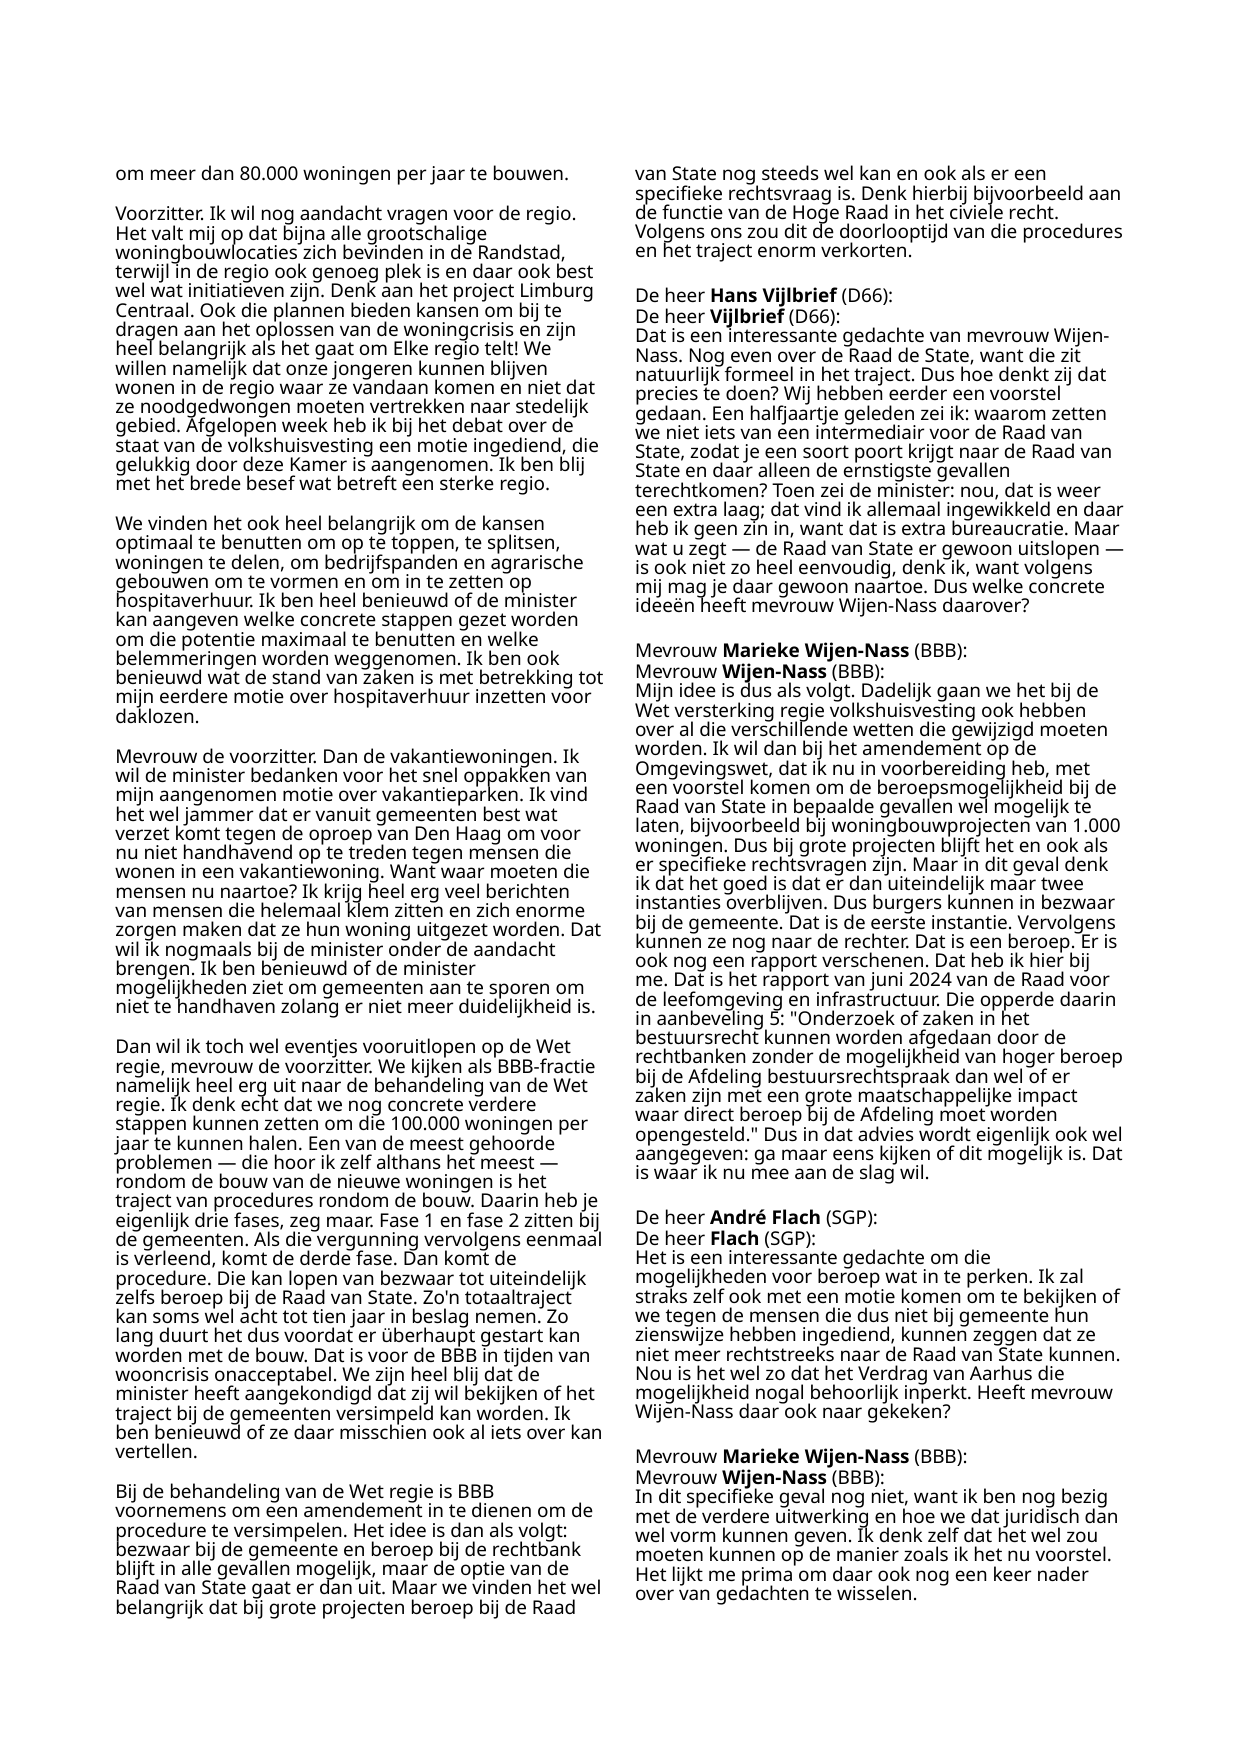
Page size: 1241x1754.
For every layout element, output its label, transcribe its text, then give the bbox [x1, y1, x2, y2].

text Mevrouw Wijen-Nass (BBB): [635, 663, 1125, 682]
text Bij de behandeling van de Wet regie is BBB voornemens om een amendement in te dienen om de procedure te versimpelen. Het idee is dan als volgt: bezwaar bij de gemeente en beroep bij de rechtbank blijft in alle gevallen mogelijk, maar de optie van de Raad van State gaat er dan uit. Maar we vinden het wel belangrijk dat bij grote projecten beroep bij de Raad [115, 1483, 605, 1618]
text om meer dan 80.000 woningen per jaar te bouwen. [115, 165, 605, 184]
text Dan wil ik toch wel eventjes vooruitlopen op de Wet regie, mevrouw de voorzitter. We kijken als BBB-fractie namelijk heel erg uit naar de behandeling van de Wet regie. Ik denk echt dat we nog concrete verdere stappen kunnen zetten om die 100.000 woningen per jaar te kunnen halen. Een van de meest gehoorde problemen — die hoor ik zelf althans het meest — rondom de bouw van de nieuwe woningen is het traject van procedures rondom de bouw. Daarin heb je eigenlijk drie fases, zeg maar. Fase 1 en fase 2 zitten bij de gemeenten. Als die vergunning vervolgens eenmaal is verleend, komt de derde fase. Dan komt de procedure. Die kan lopen van bezwaar tot uiteindelijk zelfs beroep bij de Raad van State. Zo'n totaaltraject kan soms wel acht tot tien jaar in beslag nemen. Zo lang duurt het dus voordat er überhaupt gestart kan worden met de bouw. Dat is voor de BBB in tijden van wooncrisis onacceptabel. We zijn heel blij dat de minister heeft aangekondigd dat zij wil bekijken of het traject bij de gemeenten versimpeld kan worden. Ik ben benieuwd of ze daar misschien ook al iets over kan vertellen. [115, 1038, 605, 1462]
text Mevrouw Wijen-Nass (BBB): [635, 1469, 1125, 1488]
text De heer Flach (SGP): [635, 1230, 1125, 1249]
text De heer Hans Vijlbrief (D66): [635, 282, 1125, 308]
text Mevrouw Marieke Wijen-Nass (BBB): [635, 637, 1125, 663]
text De heer Vijlbrief (D66): [635, 308, 1125, 327]
text Mevrouw Marieke Wijen-Nass (BBB): [635, 1443, 1125, 1469]
text van State nog steeds wel kan en ook als er een specifieke rechtsvraag is. Denk hierbij bijvoorbeeld aan de functie van de Hoge Raad in het civiele recht. Volgens ons zou dit de doorlooptijd van die procedures en het traject enorm verkorten. [635, 165, 1125, 262]
text Het is een interessante gedachte om die mogelijkheden voor beroep wat in te perken. Ik zal straks zelf ook met een motie komen om te bekijken of we tegen de mensen die dus niet bij gemeente hun zienswijze hebben ingediend, kunnen zeggen dat ze niet meer rechtstreeks naar de Raad van State kunnen. Nou is het wel zo dat het Verdrag van Aarhus die mogelijkheid nogal behoorlijk inperkt. Heeft mevrouw Wijen-Nass daar ook naar gekeken? [635, 1249, 1125, 1423]
text Mevrouw de voorzitter. Dan de vakantiewoningen. Ik wil de minister bedanken voor het snel oppakken van mijn aangenomen motie over vakantieparken. Ik vind het wel jammer dat er vanuit gemeenten best wat verzet komt tegen de oproep van Den Haag om voor nu niet handhavend op te treden tegen mensen die wonen in een vakantiewoning. Want waar moeten die mensen nu naartoe? Ik krijg heel erg veel berichten van mensen die helemaal klem zitten en zich enorme zorgen maken dat ze hun woning uitgezet worden. Dat wil ik nogmaals bij de minister onder de aandacht brengen. Ik ben benieuwd of de minister mogelijkheden ziet om gemeenten aan te sporen om niet te handhaven zolang er niet meer duidelijkheid is. [115, 748, 605, 1018]
text Mijn idee is dus als volgt. Dadelijk gaan we het bij de Wet versterking regie volkshuisvesting ook hebben over al die verschillende wetten die gewijzigd moeten worden. Ik wil dan bij het amendement op de Omgevingswet, dat ik nu in voorbereiding heb, met een voorstel komen om de beroepsmogelijkheid bij de Raad van State in bepaalde gevallen wel mogelijk te laten, bijvoorbeeld bij woningbouwprojecten van 1.000 woningen. Dus bij grote projecten blijft het en ook als er specifieke rechtsvragen zijn. Maar in dit geval denk ik dat het goed is dat er dan uiteindelijk maar twee instanties overblijven. Dus burgers kunnen in bezwaar bij de gemeente. Dat is de eerste instantie. Vervolgens kunnen ze nog naar de rechter. Dat is een beroep. Er is ook nog een rapport verschenen. Dat heb ik hier bij me. Dat is het rapport van juni 2024 van de Raad voor de leefomgeving en infrastructuur. Die opperde daarin in aanbeveling 5: "Onderzoek of zaken in het bestuursrecht kunnen worden afgedaan door de rechtbanken zonder de mogelijkheid van hoger beroep bij de Afdeling bestuursrechtspraak dan wel of er zaken zijn met een grote maatschappelijke impact waar direct beroep bij de Afdeling moet worden opengesteld." Dus in dat advies wordt eigenlijk ook wel aangegeven: ga maar eens kijken of dit mogelijk is. Dat is waar ik nu mee aan de slag wil. [635, 682, 1125, 1183]
text Voorzitter. Ik wil nog aandacht vragen voor de regio. Het valt mij op dat bijna alle grootschalige woningbouwlocaties zich bevinden in de Randstad, terwijl in de regio ook genoeg plek is en daar ook best wel wat initiatieven zijn. Denk aan het project Limburg Centraal. Ook die plannen bieden kansen om bij te dragen aan het oplossen van de woningcrisis en zijn heel belangrijk als het gaat om Elke regio telt! We willen namelijk dat onze jongeren kunnen blijven wonen in de regio waar ze vandaan komen en niet dat ze noodgedwongen moeten vertrekken naar stedelijk gebied. Afgelopen week heb ik bij het debat over de staat van de volkshuisvesting een motie ingediend, die gelukkig door deze Kamer is aangenomen. Ik ben blij met het brede besef wat betreft een sterke regio. [115, 205, 605, 494]
text In dit specifieke geval nog niet, want ik ben nog bezig met de verdere uitwerking en hoe we dat juridisch dan wel vorm kunnen geven. Ik denk zelf dat het wel zou moeten kunnen op de manier zoals ik het nu voorstel. Het lijkt me prima om daar ook nog een keer nader over van gedachten te wisselen. [635, 1488, 1125, 1604]
text Dat is een interessante gedachte van mevrouw Wijen-Nass. Nog even over de Raad de State, want die zit natuurlijk formeel in het traject. Dus hoe denkt zij dat precies te doen? Wij hebben eerder een voorstel gedaan. Een halfjaartje geleden zei ik: waarom zetten we niet iets van een intermediair voor de Raad van State, zodat je een soort poort krijgt naar de Raad van State en daar alleen de ernstigste gevallen terechtkomen? Toen zei de minister: nou, dat is weer een extra laag; dat vind ik allemaal ingewikkeld en daar heb ik geen zin in, want dat is extra bureaucratie. Maar wat u zegt — de Raad van State er gewoon uitslopen — is ook niet zo heel eenvoudig, denk ik, want volgens mij mag je daar gewoon naartoe. Dus welke concrete ideeën heeft mevrouw Wijen-Nass daarover? [635, 327, 1125, 617]
text De heer André Flach (SGP): [635, 1204, 1125, 1230]
text We vinden het ook heel belangrijk om de kansen optimaal te benutten om op te toppen, te splitsen, woningen te delen, om bedrijfspanden en agrarische gebouwen om te vormen en om in te zetten op hospitaverhuur. Ik ben heel benieuwd of de minister kan aangeven welke concrete stappen gezet worden om die potentie maximaal te benutten en welke belemmeringen worden weggenomen. Ik ben ook benieuwd wat de stand van zaken is met betrekking tot mijn eerdere motie over hospitaverhuur inzetten voor daklozen. [115, 515, 605, 727]
